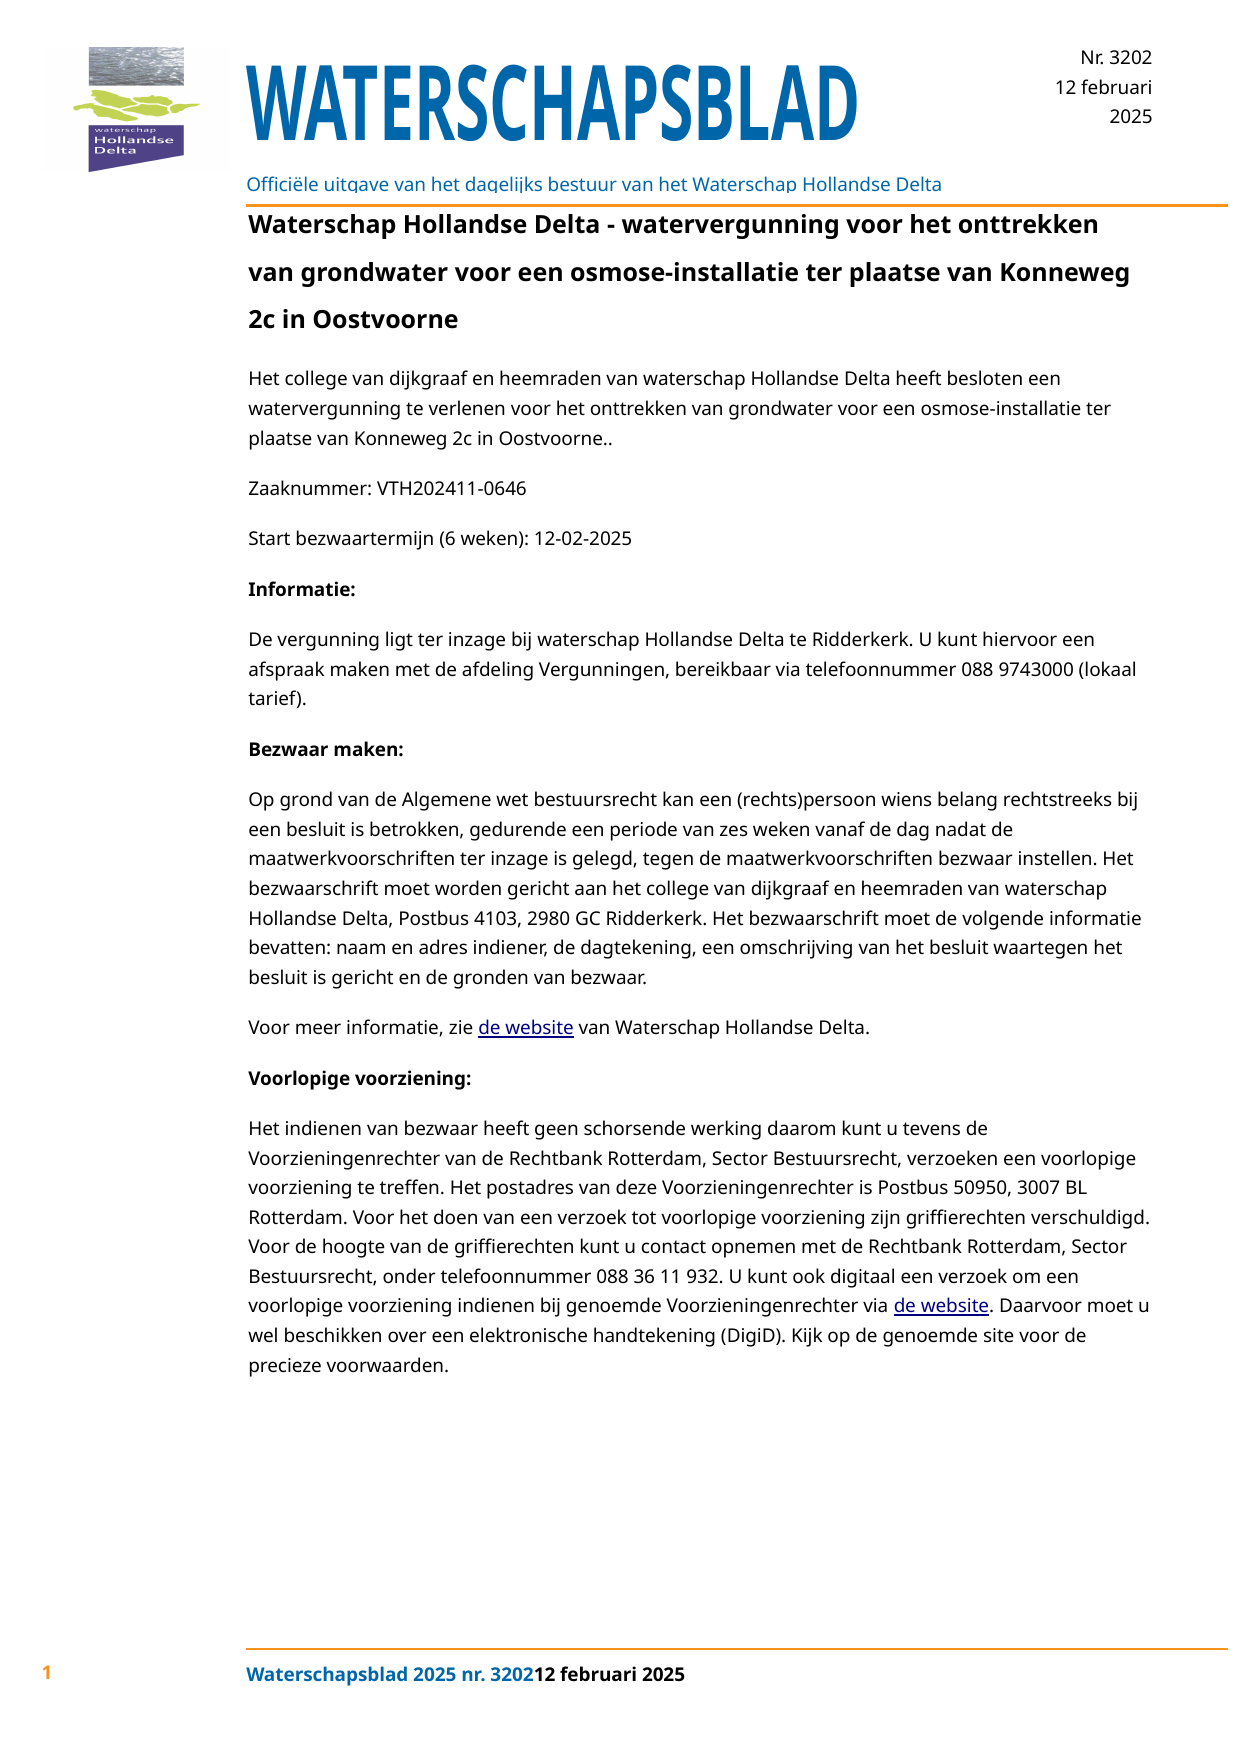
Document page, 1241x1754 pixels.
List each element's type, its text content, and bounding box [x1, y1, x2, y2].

picture [41, 47, 231, 172]
text Zaaknummer: VTH202411-0646 [248, 475, 1152, 501]
text Start bezwaartermijn (6 weken): 12-02-2025 [248, 526, 1152, 551]
text Op grond van de Algemene wet bestuursrecht kan een (rechts)persoon wiens belang rechtstreeks bij een besluit is betrokken, gedurende een periode van zes weken vanaf de dag nadat de maatwerkvoorschriften ter inzage is gelegd, tegen de maatwerkvoorschriften bezwaar instellen. Het bezwaarschrift moet worden gericht aan het college van dijkgraaf en heemraden van waterschap Hollandse Delta, Postbus 4103, 2980 GC Ridderkerk. Het bezwaarschrift moet de volgende informatie bevatten: naam en adres indiener, de dagtekening, een omschrijving van het besluit waartegen het besluit is gericht en de gronden van bezwaar. [248, 786, 1152, 989]
text De vergunning ligt ter inzage bij waterschap Hollandse Delta te Ridderkerk. U kunt hiervoor een afspraak maken met de afdeling Vergunningen, bereikbaar via telefoonnummer 088 9743000 (lokaal tarief). [248, 626, 1152, 711]
text Bezwaar maken: [248, 736, 1152, 762]
text Informatie: [248, 576, 1152, 602]
text Waterschap Hollandse Delta - watervergunning voor het onttrekken van grondwater voor een osmose-installatie ter plaatse van Konneweg 2c in Oostvoorne [248, 207, 1152, 336]
text Voor meer informatie, zie de website van Waterschap Hollandse Delta. [248, 1014, 1152, 1040]
text Het college van dijkgraaf en heemraden van waterschap Hollandse Delta heeft besloten een watervergunning te verlenen voor het onttrekken van grondwater voor een osmose-installatie ter plaatse van Konneweg 2c in Oostvoorne.. [248, 366, 1152, 450]
text Het indienen van bezwaar heeft geen schorsende werking daarom kunt u tevens de Voorzieningenrechter van de Rechtbank Rotterdam, Sector Bestuursrecht, verzoeken een voorlopige voorziening te treffen. Het postadres van deze Voorzieningenrechter is Postbus 50950, 3007 BL Rotterdam. Voor het doen van een verzoek tot voorlopige voorziening zijn griffierechten verschuldigd. Voor de hoogte van de griffierechten kunt u contact opnemen met de Rechtbank Rotterdam, Sector Bestuursrecht, onder telefoonnummer 088 36 11 932. U kunt ook digitaal een verzoek om een voorlopige voorziening indienen bij genoemde Voorzieningenrechter via de website. Daarvoor moet u wel beschikken over een elektronische handtekening (DigiD). Kijk op de genoemde site voor de precieze voorwaarden. [248, 1115, 1152, 1377]
text Voorlopige voorziening: [248, 1065, 1152, 1090]
